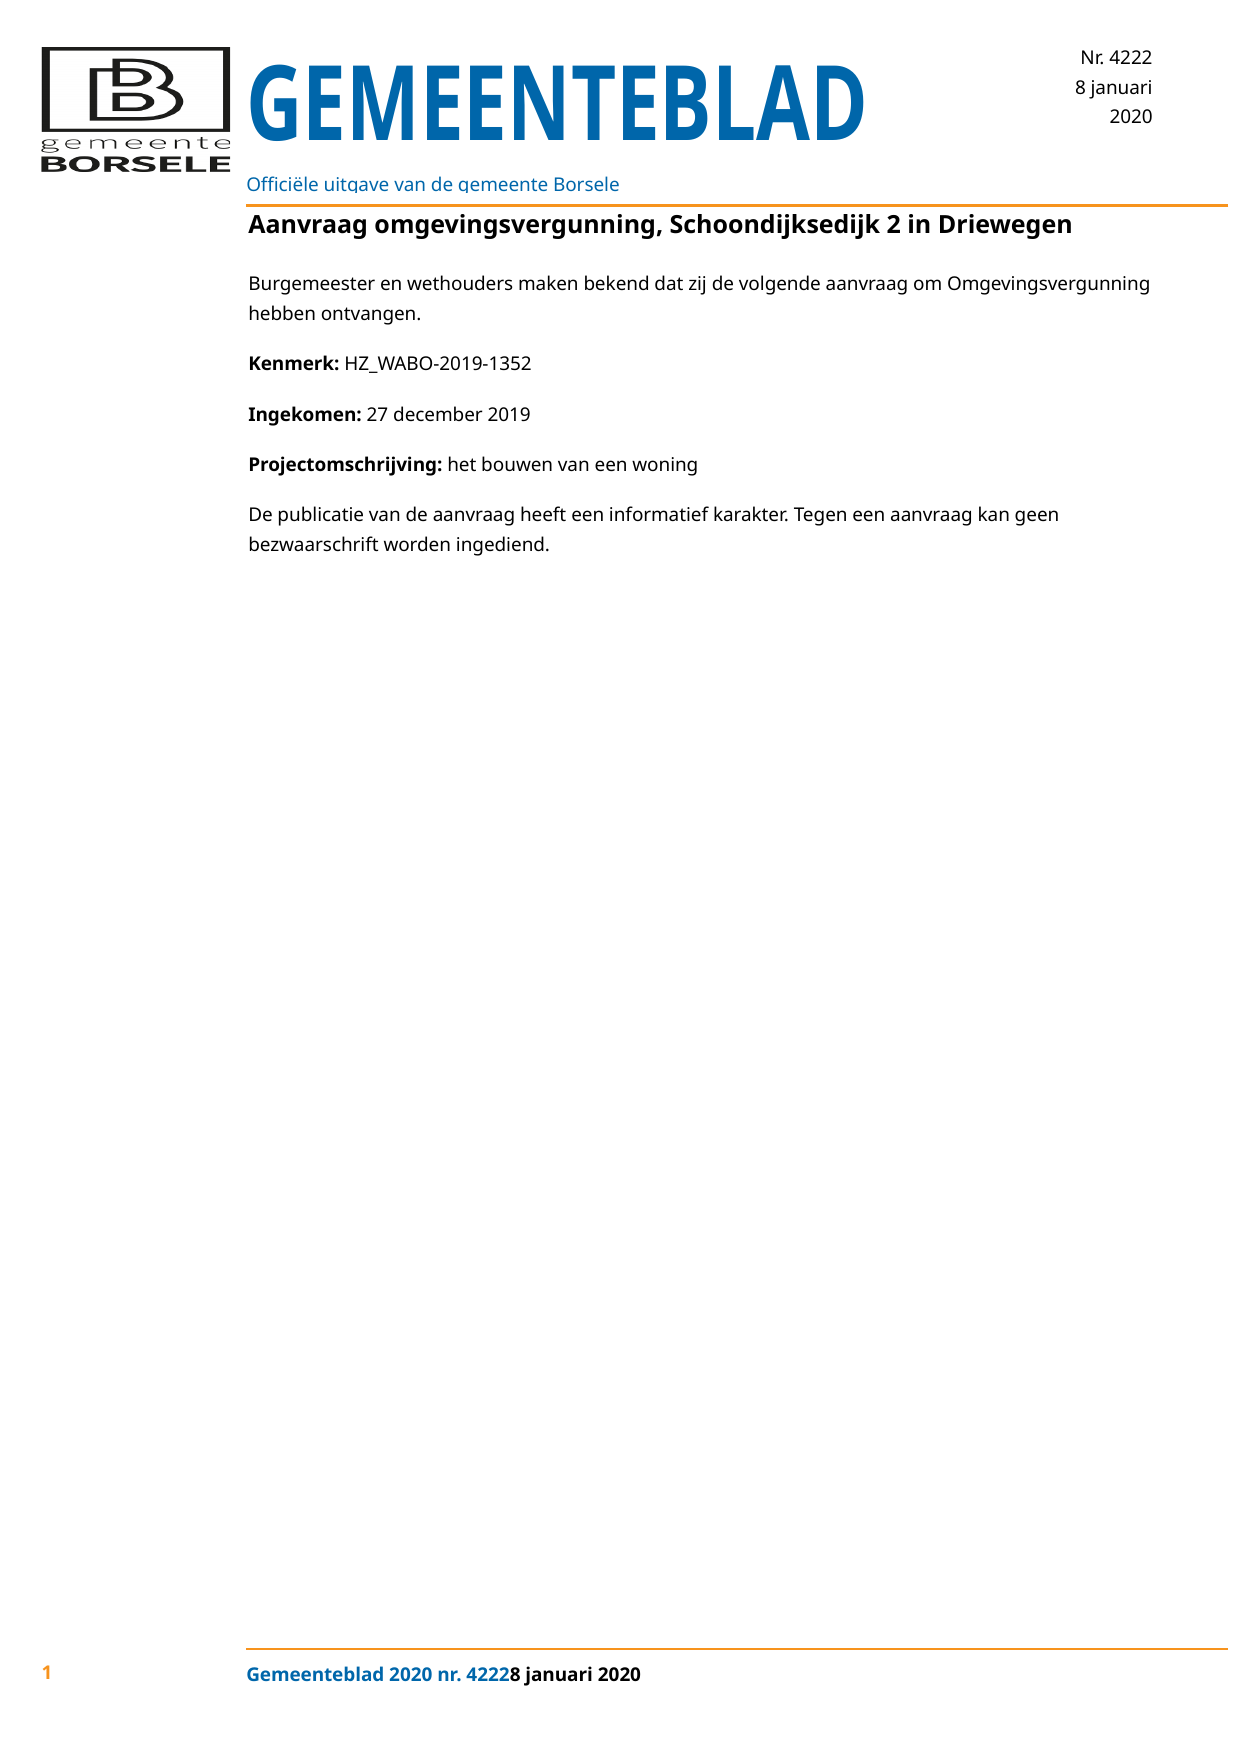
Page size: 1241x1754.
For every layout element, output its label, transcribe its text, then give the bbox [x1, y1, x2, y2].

text Aanvraag omgevingsvergunning, Schoondijksedijk 2 in Driewegen [248, 207, 1152, 241]
picture [41, 47, 231, 172]
text Ingekomen: 27 december 2019 [248, 401, 1152, 426]
text Projectomschrijving: het bouwen van een woning [248, 451, 1152, 477]
text Burgemeester en wethouders maken bekend dat zij de volgende aanvraag om Omgevingsvergunning hebben ontvangen. [248, 270, 1152, 326]
text Kenmerk: HZ_WABO-2019-1352 [248, 350, 1152, 376]
text De publicatie van de aanvraag heeft een informatief karakter. Tegen een aanvraag kan geen bezwaarschrift worden ingediend. [248, 502, 1152, 557]
